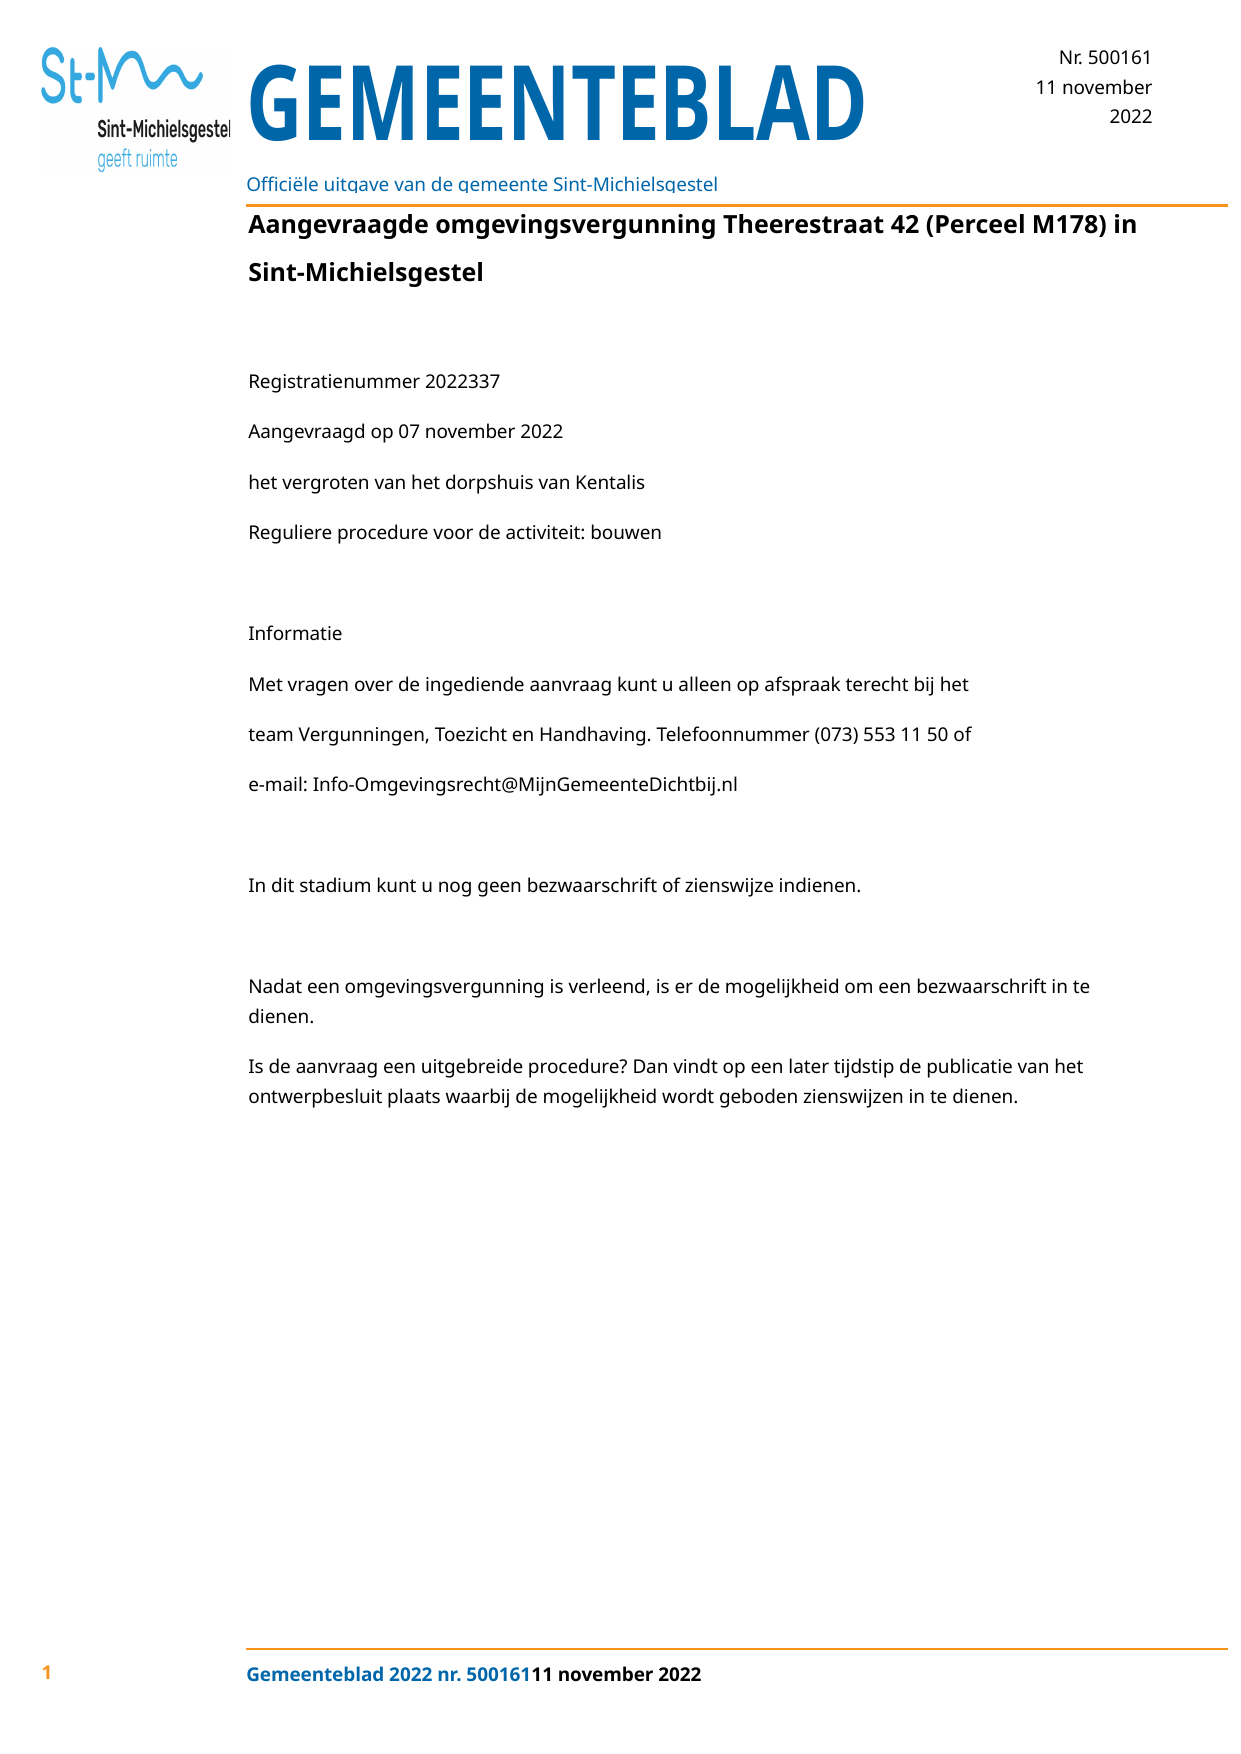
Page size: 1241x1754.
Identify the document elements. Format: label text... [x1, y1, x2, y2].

picture [41, 47, 231, 172]
text Reguliere procedure voor de activiteit: bouwen [248, 519, 1152, 545]
text Registratienummer 2022337 [248, 368, 1152, 394]
text het vergroten van het dorpshuis van Kentalis [248, 469, 1152, 495]
text In dit stadium kunt u nog geen bezwaarschrift of zienswijze indienen. [248, 872, 1152, 898]
text Informatie [248, 620, 1152, 646]
text Nadat een omgevingsvergunning is verleend, is er de mogelijkheid om een bezwaarschrift in te dienen. [248, 973, 1152, 1029]
text Aangevraagde omgevingsvergunning Theerestraat 42 (Perceel M178) in Sint-Michielsgestel [248, 207, 1152, 288]
text Is de aanvraag een uitgebreide procedure? Dan vindt op een later tijdstip de publicatie van het ontwerpbesluit plaats waarbij de mogelijkheid wordt geboden zienswijzen in te dienen. [248, 1053, 1152, 1109]
text Met vragen over de ingediende aanvraag kunt u alleen op afspraak terecht bij het [248, 671, 1152, 697]
text e-mail: Info-Omgevingsrecht@MijnGemeenteDichtbij.nl [248, 772, 1152, 797]
text team Vergunningen, Toezicht en Handhaving. Telefoonnummer (073) 553 11 50 of [248, 721, 1152, 747]
text Aangevraagd op 07 november 2022 [248, 419, 1152, 444]
